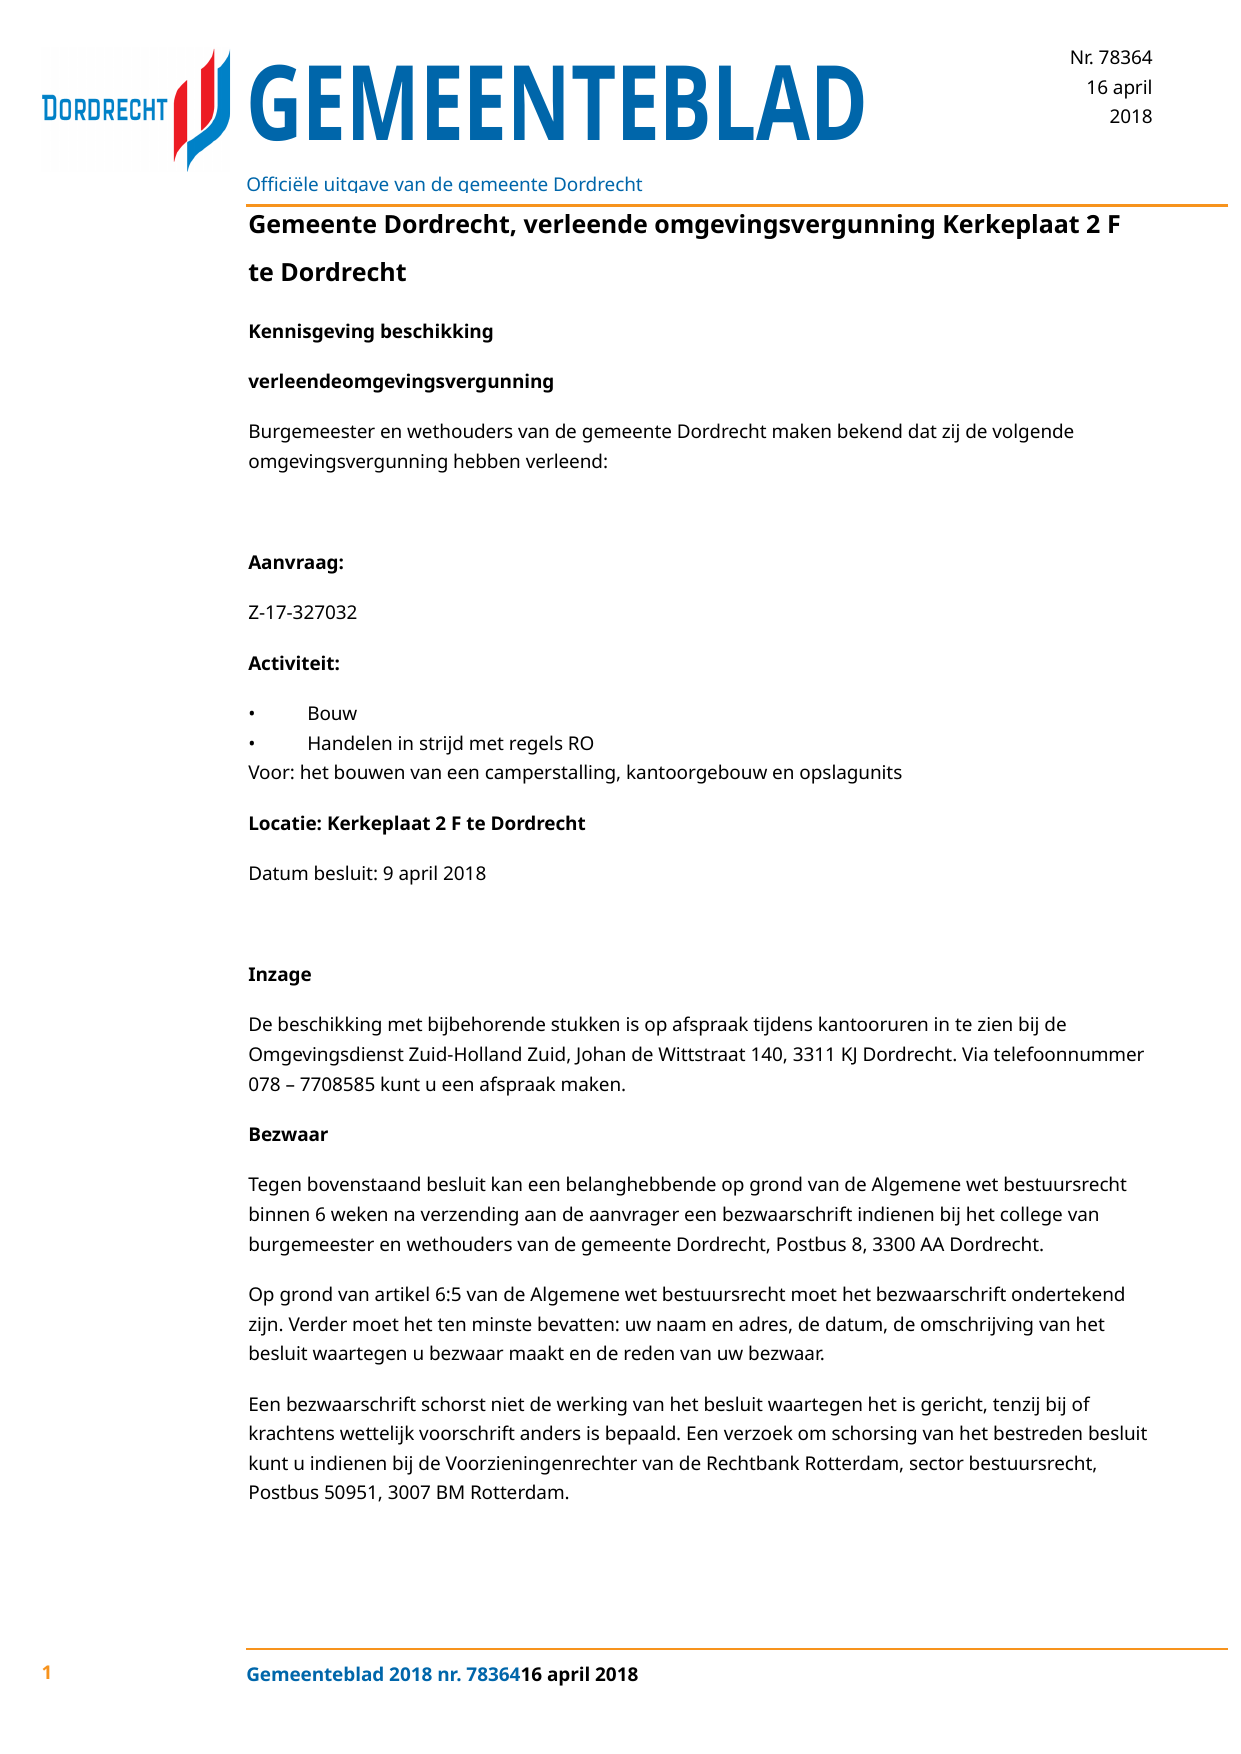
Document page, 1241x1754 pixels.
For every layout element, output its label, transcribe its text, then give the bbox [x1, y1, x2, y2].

text Datum besluit: 9 april 2018 [248, 860, 1152, 886]
text Z-17-327032 [248, 599, 1152, 625]
text Aanvraag: [248, 549, 1152, 575]
text Op grond van artikel 6:5 van de Algemene wet bestuursrecht moet het bezwaarschrift ondertekend zijn. Verder moet het ten minste bevatten: uw naam en adres, de datum, de omschrijving van het besluit waartegen u bezwaar maakt en de reden van uw bezwaar. [248, 1281, 1152, 1366]
text Voor: het bouwen van een camperstalling, kantoorgebouw en opslagunits [248, 759, 1152, 785]
text Bezwaar [248, 1121, 1152, 1147]
picture [41, 47, 231, 172]
list Bouw [248, 700, 1152, 726]
list Handelen in strijd met regels RO [248, 730, 1152, 756]
text Kennisgeving beschikking [248, 318, 1152, 344]
text Tegen bovenstaand besluit kan een belanghebbende op grond van de Algemene wet bestuursrecht binnen 6 weken na verzending aan de aanvrager een bezwaarschrift indienen bij het college van burgemeester en wethouders van de gemeente Dordrecht, Postbus 8, 3300 AA Dordrecht. [248, 1172, 1152, 1257]
text Locatie: Kerkeplaat 2 F te Dordrecht [248, 810, 1152, 836]
text Activiteit: [248, 650, 1152, 676]
text De beschikking met bijbehorende stukken is op afspraak tijdens kantooruren in te zien bij de Omgevingsdienst Zuid-Holland Zuid, Johan de Wittstraat 140, 3311 KJ Dordrecht. Via telefoonnummer 078 – 7708585 kunt u een afspraak maken. [248, 1012, 1152, 1097]
text Een bezwaarschrift schorst niet de werking van het besluit waartegen het is gericht, tenzij bij of krachtens wettelijk voorschrift anders is bepaald. Een verzoek om schorsing van het bestreden besluit kunt u indienen bij de Voorzieningenrechter van de Rechtbank Rotterdam, sector bestuursrecht, Postbus 50951, 3007 BM Rotterdam. [248, 1391, 1152, 1505]
text Inzage [248, 961, 1152, 987]
text Gemeente Dordrecht, verleende omgevingsvergunning Kerkeplaat 2 F te Dordrecht [248, 207, 1152, 288]
text Burgemeester en wethouders van de gemeente Dordrecht maken bekend dat zij de volgende omgevingsvergunning hebben verleend: [248, 419, 1152, 474]
text verleendeomgevingsvergunning [248, 368, 1152, 394]
